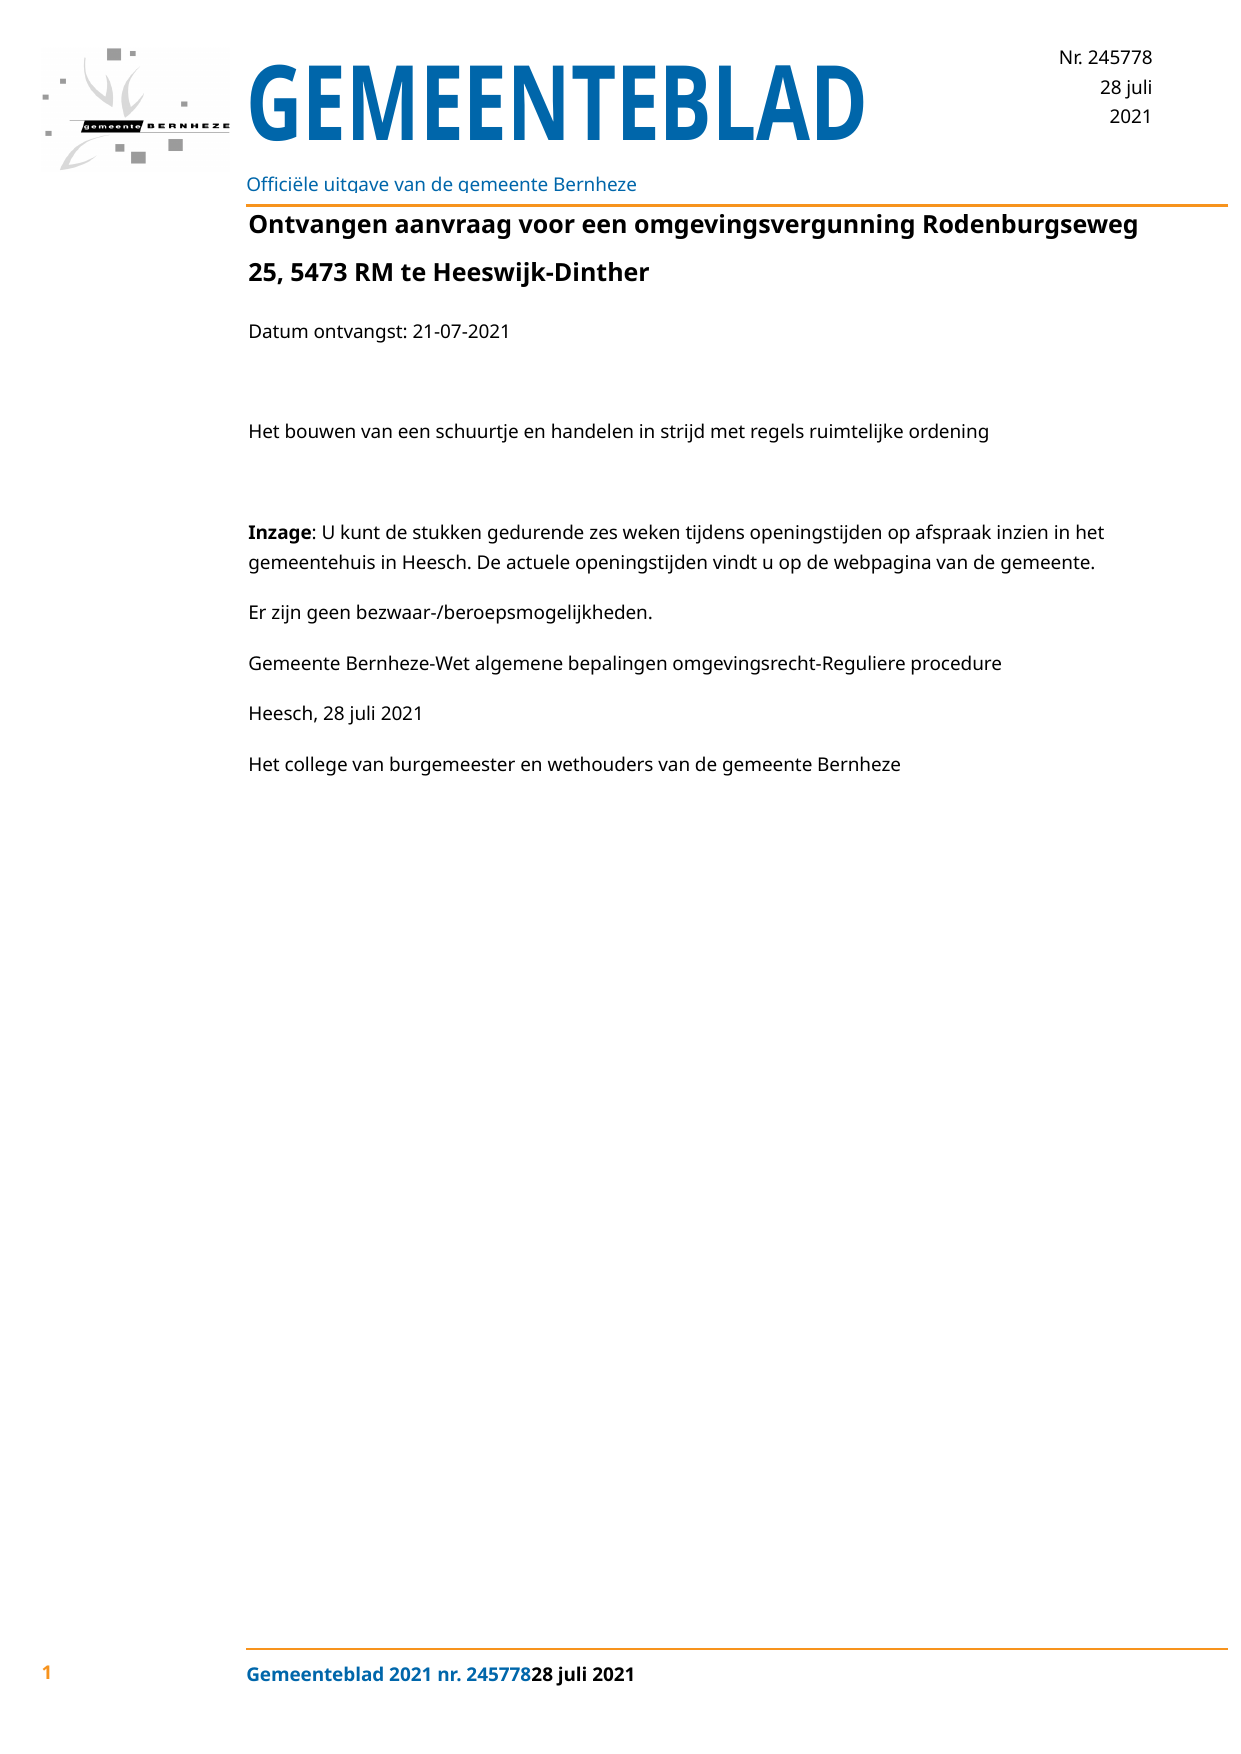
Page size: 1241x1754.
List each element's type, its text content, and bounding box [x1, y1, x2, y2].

text Het college van burgemeester en wethouders van de gemeente Bernheze [248, 751, 1152, 777]
text Gemeente Bernheze-Wet algemene bepalingen omgevingsrecht-Reguliere procedure [248, 650, 1152, 676]
picture [41, 47, 231, 172]
text Het bouwen van een schuurtje en handelen in strijd met regels ruimtelijke ordening [248, 419, 1152, 444]
text Inzage: U kunt de stukken gedurende zes weken tijdens openingstijden op afspraak inzien in het gemeentehuis in Heesch. De actuele openingstijden vindt u op de webpagina van de gemeente. [248, 519, 1152, 575]
text Datum ontvangst: 21-07-2021 [248, 318, 1152, 344]
text Er zijn geen bezwaar-/beroepsmogelijkheden. [248, 599, 1152, 625]
text Ontvangen aanvraag voor een omgevingsvergunning Rodenburgseweg 25, 5473 RM te Heeswijk-Dinther [248, 207, 1152, 288]
text Heesch, 28 juli 2021 [248, 700, 1152, 726]
